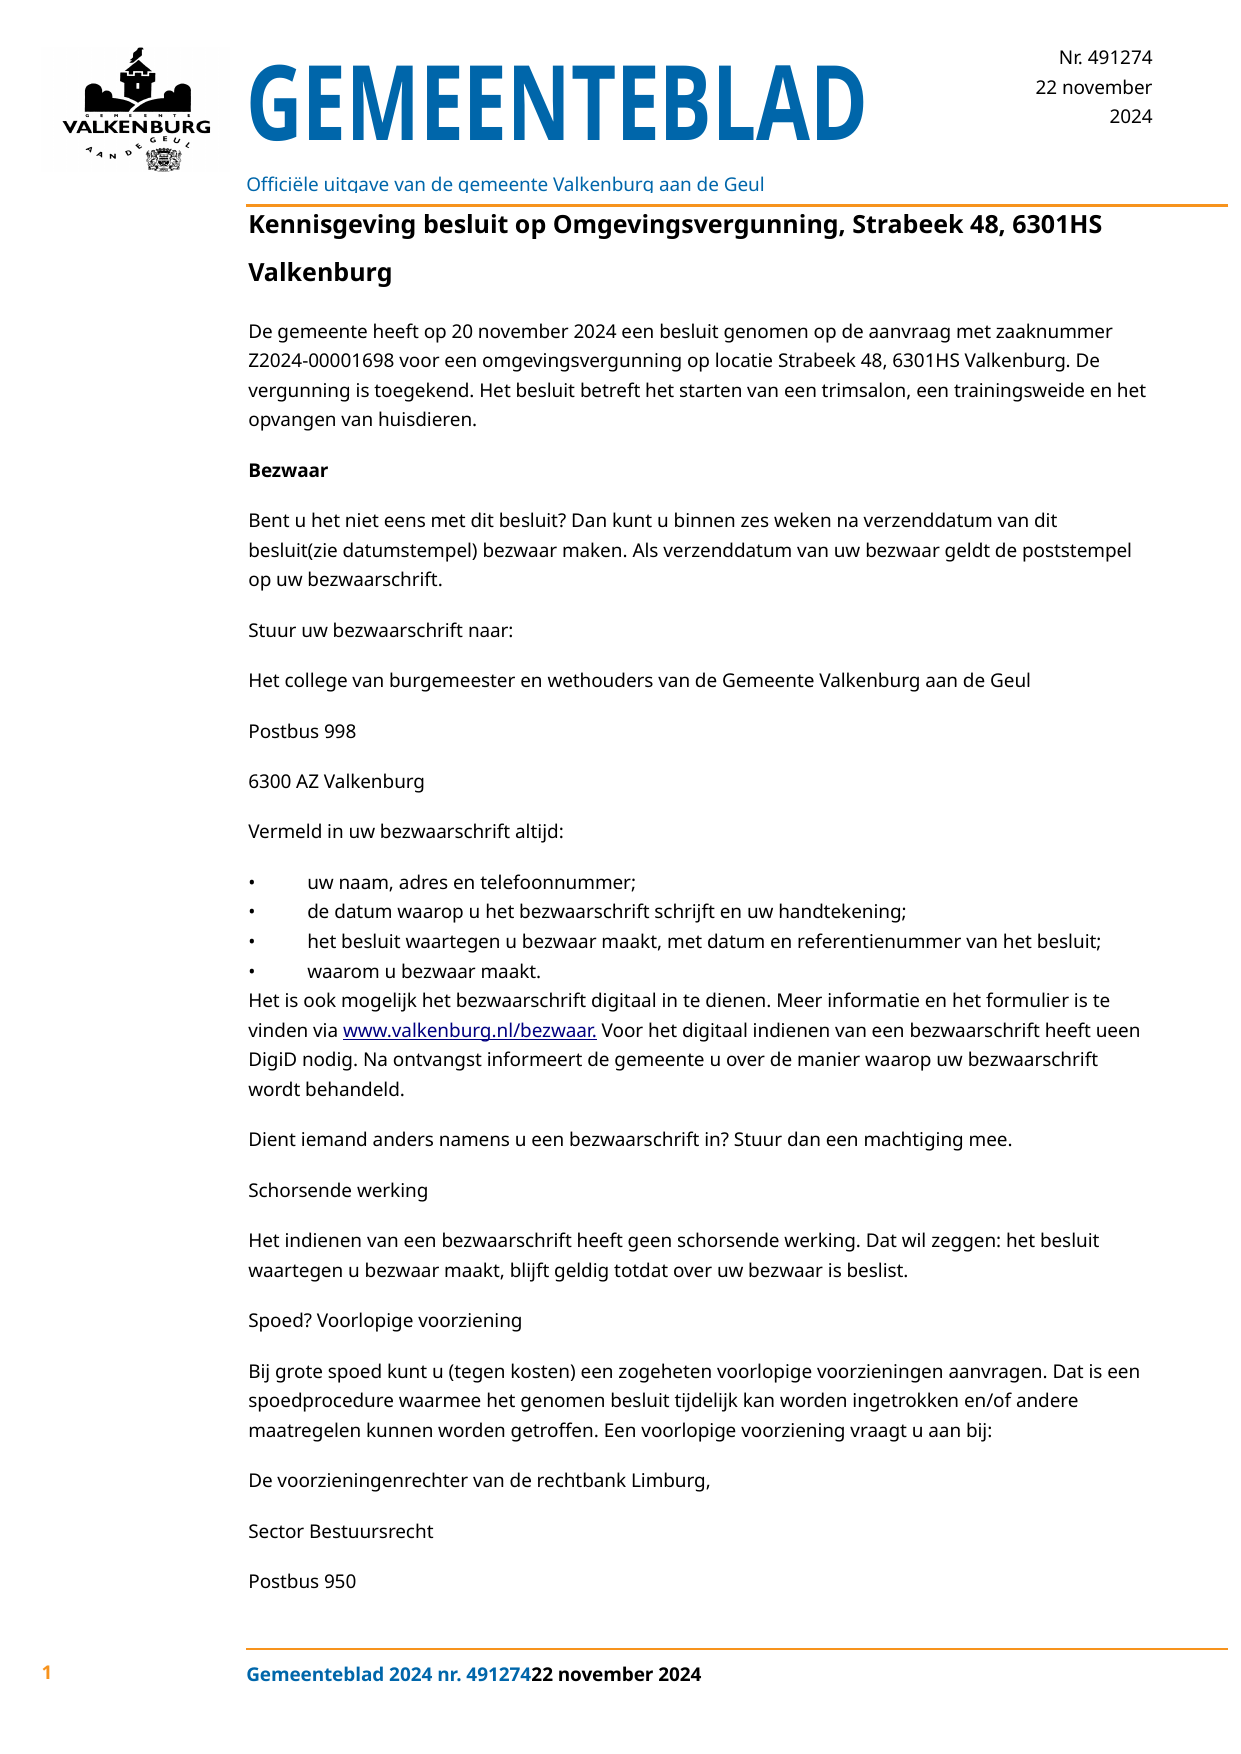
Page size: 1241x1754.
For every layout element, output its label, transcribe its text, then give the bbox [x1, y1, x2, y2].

text 6300 AZ Valkenburg [248, 768, 1152, 794]
list de datum waarop u het bezwaarschrift schrijft en uw handtekening; [248, 899, 1152, 924]
list waarom u bezwaar maakt. [248, 958, 1152, 984]
text Bij grote spoed kunt u (tegen kosten) een zogeheten voorlopige voorzieningen aanvragen. Dat is een spoedprocedure waarmee het genomen besluit tijdelijk kan worden ingetrokken en/of andere maatregelen kunnen worden getroffen. Een voorlopige voorziening vraagt u aan bij: [248, 1358, 1152, 1443]
text Postbus 950 [248, 1568, 1152, 1594]
text Bent u het niet eens met dit besluit? Dan kunt u binnen zes weken na verzenddatum van dit besluit(zie datumstempel) bezwaar maken. Als verzenddatum van uw bezwaar geldt de poststempel op uw bezwaarschrift. [248, 507, 1152, 592]
text De voorzieningenrechter van de rechtbank Limburg, [248, 1467, 1152, 1493]
list uw naam, adres en telefoonnummer; [248, 869, 1152, 895]
picture [41, 47, 231, 172]
text Sector Bestuursrecht [248, 1518, 1152, 1544]
text Het indienen van een bezwaarschrift heeft geen schorsende werking. Dat wil zeggen: het besluit waartegen u bezwaar maakt, blijft geldig totdat over uw bezwaar is beslist. [248, 1227, 1152, 1283]
text Dient iemand anders namens u een bezwaarschrift in? Stuur dan een machtiging mee. [248, 1127, 1152, 1152]
list het besluit waartegen u bezwaar maakt, met datum en referentienummer van het besluit; [248, 928, 1152, 954]
text Kennisgeving besluit op Omgevingsvergunning, Strabeek 48, 6301HS Valkenburg [248, 207, 1152, 288]
text Spoed? Voorlopige voorziening [248, 1307, 1152, 1333]
text Het college van burgemeester en wethouders van de Gemeente Valkenburg aan de Geul [248, 667, 1152, 693]
text Stuur uw bezwaarschrift naar: [248, 617, 1152, 643]
text Vermeld in uw bezwaarschrift altijd: [248, 819, 1152, 844]
text Schorsende werking [248, 1177, 1152, 1203]
text Postbus 998 [248, 718, 1152, 744]
text De gemeente heeft op 20 november 2024 een besluit genomen op de aanvraag met zaaknummer Z2024-00001698 voor een omgevingsvergunning op locatie Strabeek 48, 6301HS Valkenburg. De vergunning is toegekend. Het besluit betreft het starten van een trimsalon, een trainingsweide en het opvangen van huisdieren. [248, 318, 1152, 432]
text Bezwaar [248, 457, 1152, 483]
text Het is ook mogelijk het bezwaarschrift digitaal in te dienen. Meer informatie en het formulier is te vinden via www.valkenburg.nl/bezwaar. Voor het digitaal indienen van een bezwaarschrift heeft ueen DigiD nodig. Na ontvangst informeert de gemeente u over de manier waarop uw bezwaarschrift wordt behandeld. [248, 987, 1152, 1102]
